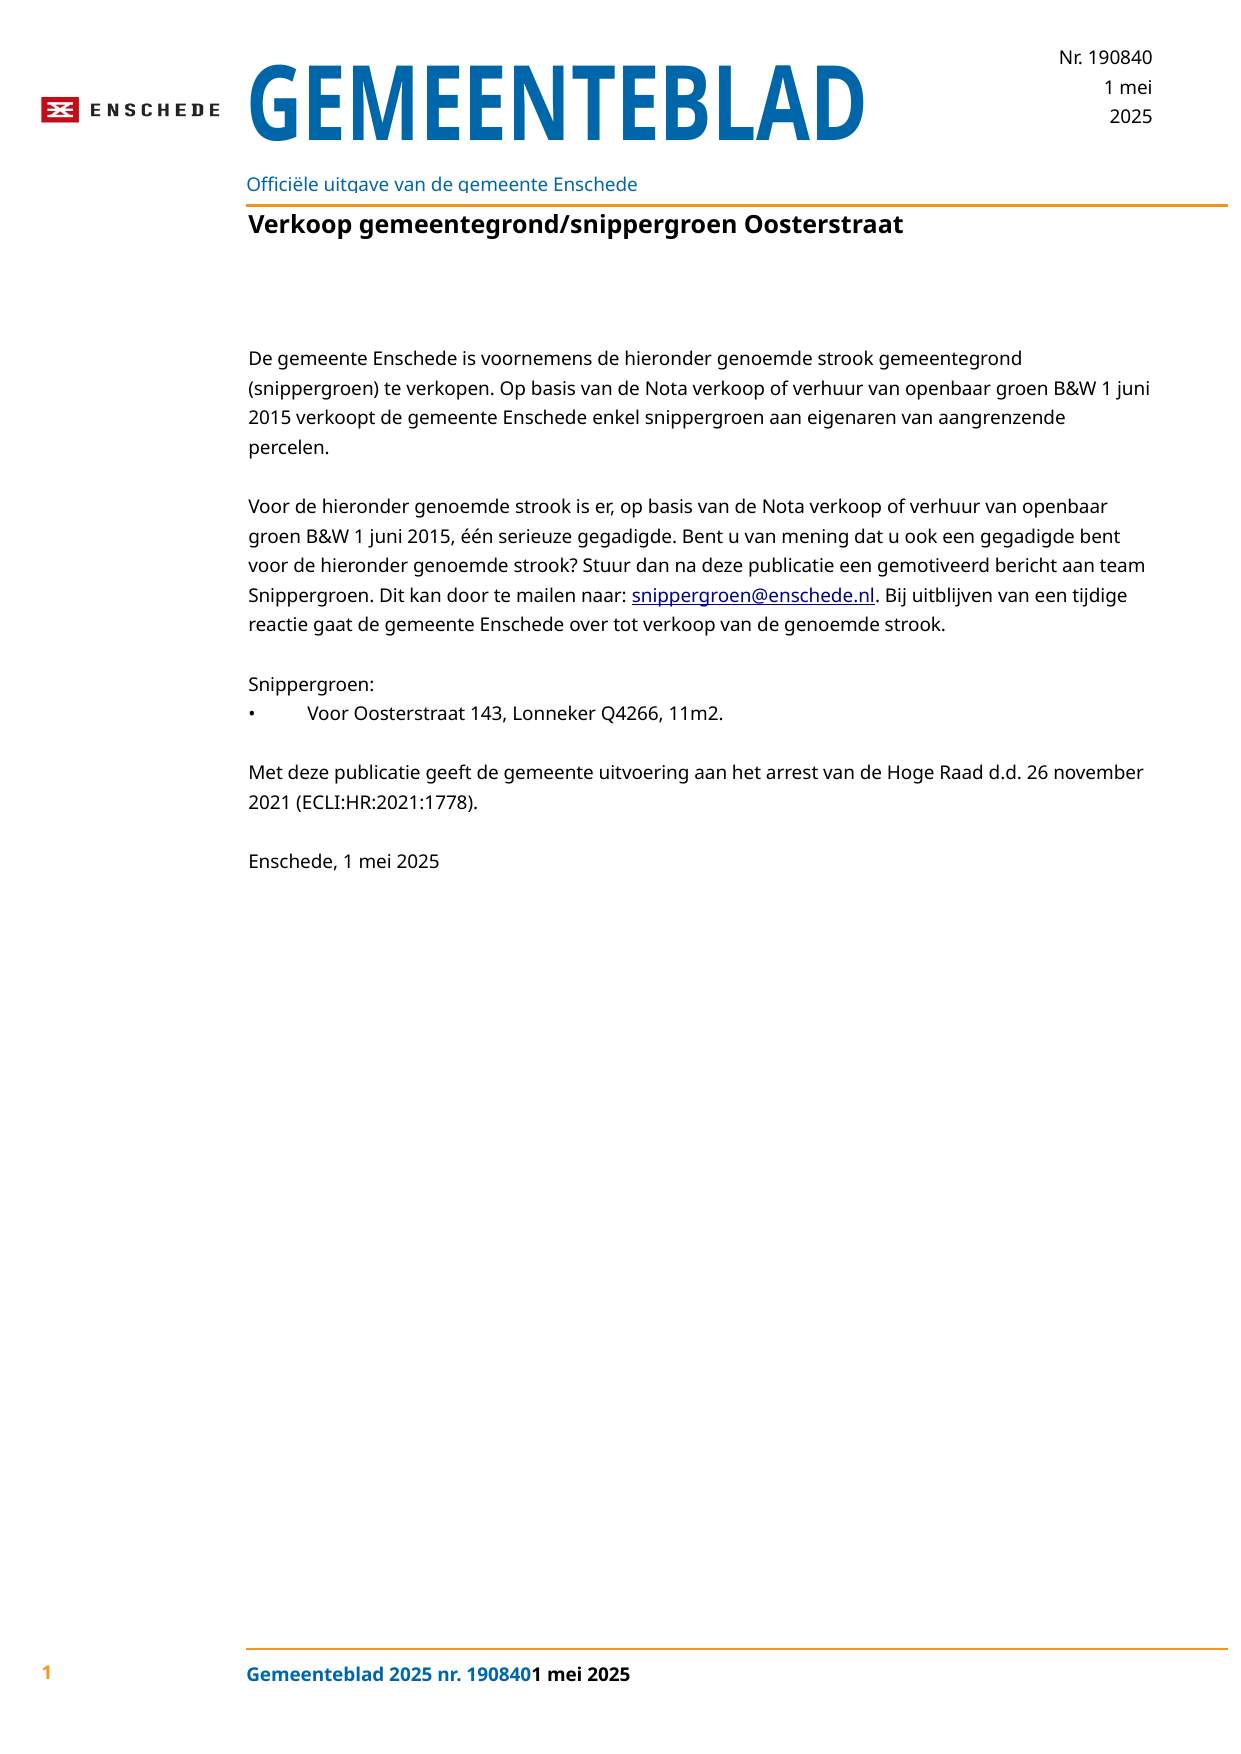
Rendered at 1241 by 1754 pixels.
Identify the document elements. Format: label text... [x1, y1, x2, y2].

picture [41, 47, 231, 172]
text Snippergroen: [248, 671, 1152, 696]
list Voor Oosterstraat 143, Lonneker Q4266, 11m2. [248, 700, 1152, 726]
text De gemeente Enschede is voornemens de hieronder genoemde strook gemeentegrond (snippergroen) te verkopen. Op basis van de Nota verkoop of verhuur van openbaar groen B&W 1 juni 2015 verkoopt de gemeente Enschede enkel snippergroen aan eigenaren van aangrenzende percelen. [248, 345, 1152, 460]
text Enschede, 1 mei 2025 [248, 848, 1152, 874]
text Met deze publicatie geeft de gemeente uitvoering aan het arrest van de Hoge Raad d.d. 26 november 2021 (ECLI:HR:2021:1778). [248, 759, 1152, 815]
text Verkoop gemeentegrond/snippergroen Oosterstraat [248, 207, 1152, 241]
text Voor de hieronder genoemde strook is er, op basis van de Nota verkoop of verhuur van openbaar groen B&W 1 juni 2015, één serieuze gegadigde. Bent u van mening dat u ook een gegadigde bent voor de hieronder genoemde strook? Stuur dan na deze publicatie een gemotiveerd bericht aan team Snippergroen. Dit kan door te mailen naar: snippergroen@enschede.nl. Bij uitblijven van een tijdige reactie gaat de gemeente Enschede over tot verkoop van de genoemde strook. [248, 493, 1152, 637]
